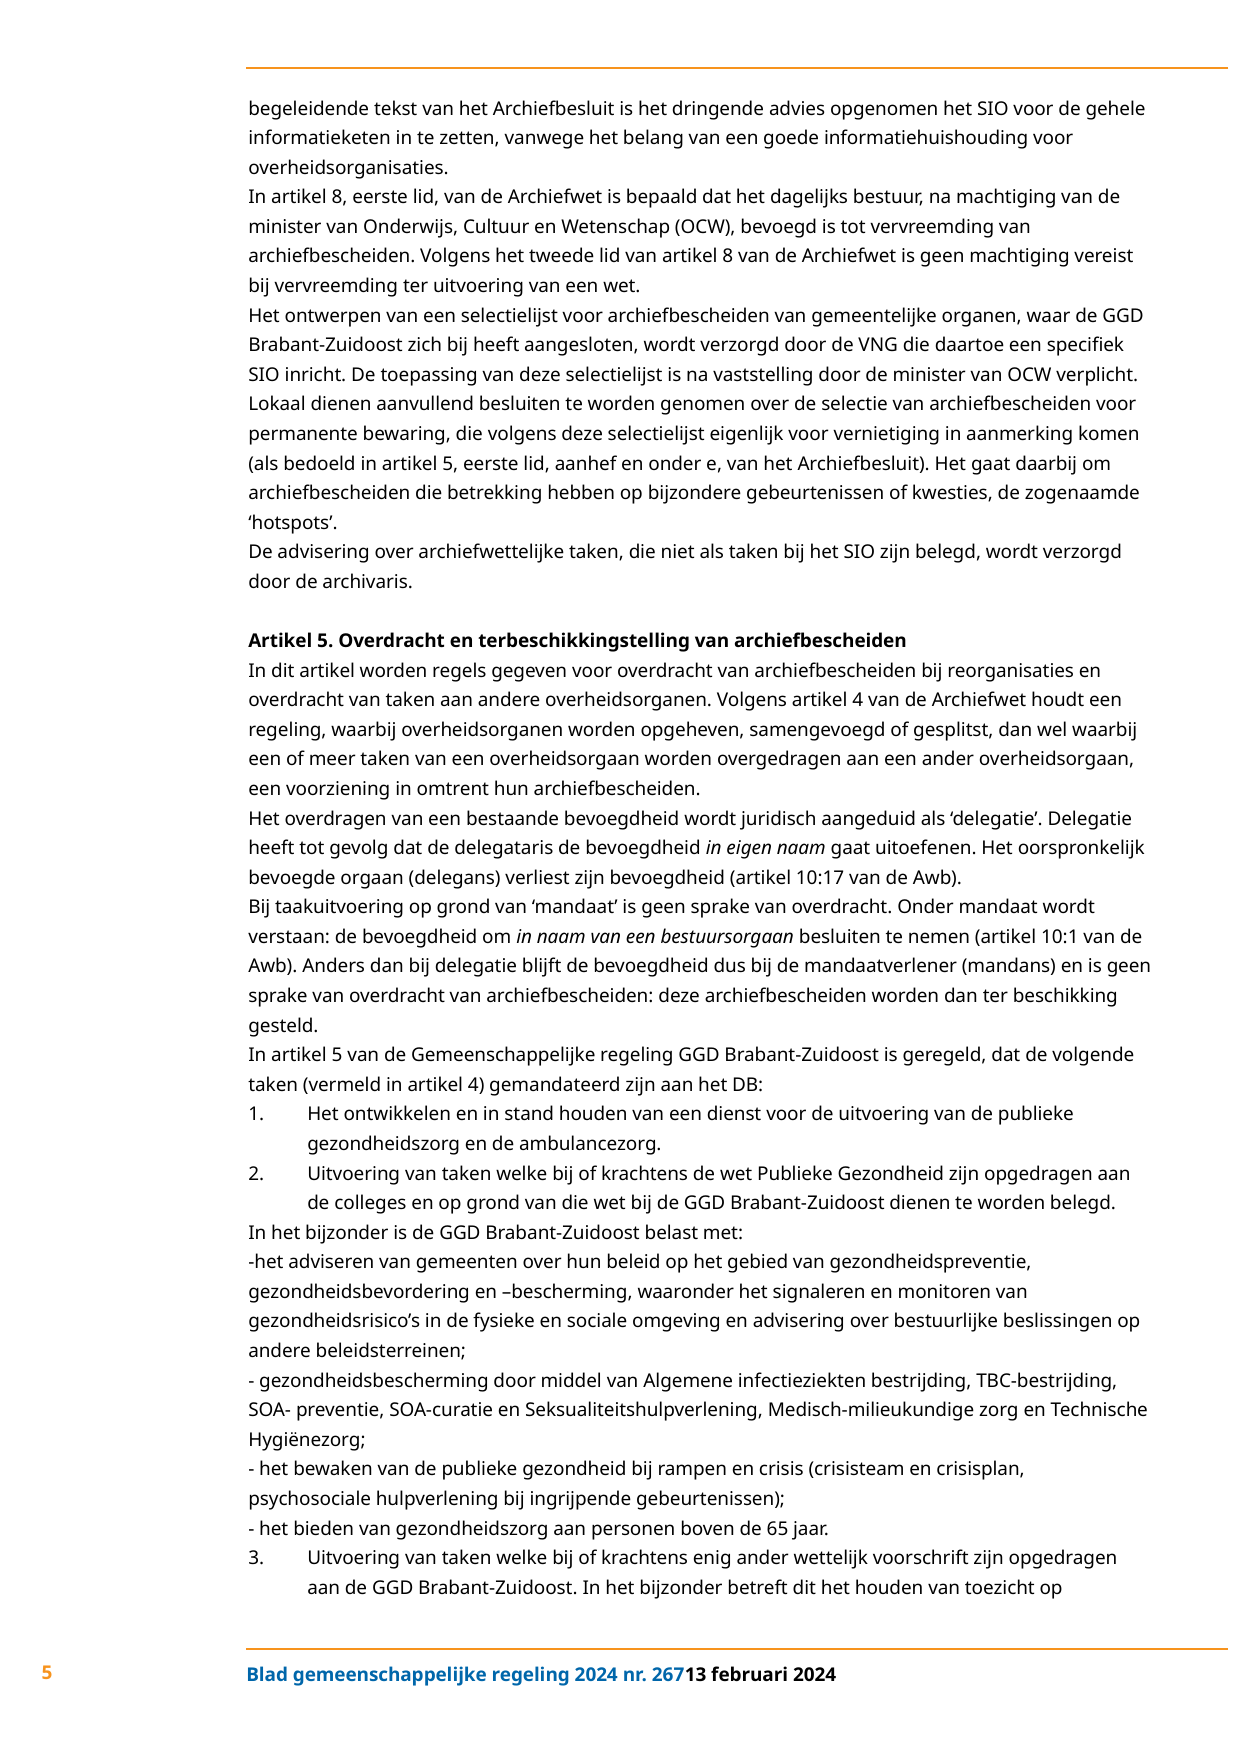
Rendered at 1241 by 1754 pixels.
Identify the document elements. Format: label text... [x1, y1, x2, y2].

text Het overdragen van een bestaande bevoegdheid wordt juridisch aangeduid als ‘delegatie’. Delegatie heeft tot gevolg dat de delegataris de bevoegdheid in eigen naam gaat uitoefenen. Het oorspronkelijk bevoegde orgaan (delegans) verliest zijn bevoegdheid (artikel 10:17 van de Awb). [248, 805, 1152, 890]
list Uitvoering van taken welke bij of krachtens enig ander wettelijk voorschrift zijn opgedragen aan de GGD Brabant-Zuidoost. In het bijzonder betreft dit het houden van toezicht op [248, 1544, 1152, 1600]
text - het bewaken van de publieke gezondheid bij rampen en crisis (crisisteam en crisisplan, psychosociale hulpverlening bij ingrijpende gebeurtenissen); [248, 1456, 1152, 1511]
picture [41, 47, 231, 172]
text begeleidende tekst van het Archiefbesluit is het dringende advies opgenomen het SIO voor de gehele informatieketen in te zetten, vanwege het belang van een goede informatiehuishouding voor overheidsorganisaties. [248, 95, 1152, 180]
text Artikel 5. Overdracht en terbeschikkingstelling van archiefbescheiden [248, 627, 1152, 653]
text - gezondheidsbescherming door middel van Algemene infectieziekten bestrijding, TBC-bestrijding, SOA- preventie, SOA-curatie en Seksualiteitshulpverlening, Medisch-milieukundige zorg en Technische Hygiënezorg; [248, 1367, 1152, 1452]
list Uitvoering van taken welke bij of krachtens de wet Publieke Gezondheid zijn opgedragen aan de colleges en op grond van die wet bij de GGD Brabant-Zuidoost dienen te worden belegd. [248, 1160, 1152, 1215]
text In artikel 5 van de Gemeenschappelijke regeling GGD Brabant-Zuidoost is geregeld, dat de volgende taken (vermeld in artikel 4) gemandateerd zijn aan het DB: [248, 1041, 1152, 1097]
text In het bijzonder is de GGD Brabant-Zuidoost belast met: [248, 1219, 1152, 1245]
text -het adviseren van gemeenten over hun beleid op het gebied van gezondheidspreventie, gezondheidsbevordering en –bescherming, waaronder het signaleren en monitoren van gezondheidsrisico’s in de fysieke en sociale omgeving en advisering over bestuurlijke beslissingen op andere beleidsterreinen; [248, 1248, 1152, 1363]
text Bij taakuitvoering op grond van ‘mandaat’ is geen sprake van overdracht. Onder mandaat wordt verstaan: de bevoegdheid om in naam van een bestuursorgaan besluiten te nemen (artikel 10:1 van de Awb). Anders dan bij delegatie blijft de bevoegdheid dus bij de mandaatverlener (mandans) en is geen sprake van overdracht van archiefbescheiden: deze archiefbescheiden worden dan ter beschikking gesteld. [248, 893, 1152, 1038]
text De advisering over archiefwettelijke taken, die niet als taken bij het SIO zijn belegd, wordt verzorgd door de archivaris. [248, 538, 1152, 594]
text In artikel 8, eerste lid, van de Archiefwet is bepaald dat het dagelijks bestuur, na machtiging van de minister van Onderwijs, Cultuur en Wetenschap (OCW), bevoegd is tot vervreemding van archiefbescheiden. Volgens het tweede lid van artikel 8 van de Archiefwet is geen machtiging vereist bij vervreemding ter uitvoering van een wet. [248, 183, 1152, 298]
text Het ontwerpen van een selectielijst voor archiefbescheiden van gemeentelijke organen, waar de GGD Brabant-Zuidoost zich bij heeft aangesloten, wordt verzorgd door de VNG die daartoe een specifiek SIO inricht. De toepassing van deze selectielijst is na vaststelling door de minister van OCW verplicht. [248, 302, 1152, 387]
text In dit artikel worden regels gegeven voor overdracht van archiefbescheiden bij reorganisaties en overdracht van taken aan andere overheidsorganen. Volgens artikel 4 van de Archiefwet houdt een regeling, waarbij overheidsorganen worden opgeheven, samengevoegd of gesplitst, dan wel waarbij een of meer taken van een overheidsorgaan worden overgedragen aan een ander overheidsorgaan, een voorziening in omtrent hun archiefbescheiden. [248, 657, 1152, 801]
text - het bieden van gezondheidszorg aan personen boven de 65 jaar. [248, 1515, 1152, 1541]
list Het ontwikkelen en in stand houden van een dienst voor de uitvoering van de publieke gezondheidszorg en de ambulancezorg. [248, 1101, 1152, 1156]
text Lokaal dienen aanvullend besluiten te worden genomen over de selectie van archiefbescheiden voor permanente bewaring, die volgens deze selectielijst eigenlijk voor vernietiging in aanmerking komen (als bedoeld in artikel 5, eerste lid, aanhef en onder e, van het Archiefbesluit). Het gaat daarbij om archiefbescheiden die betrekking hebben op bijzondere gebeurtenissen of kwesties, de zogenaamde ‘hotspots’. [248, 391, 1152, 535]
